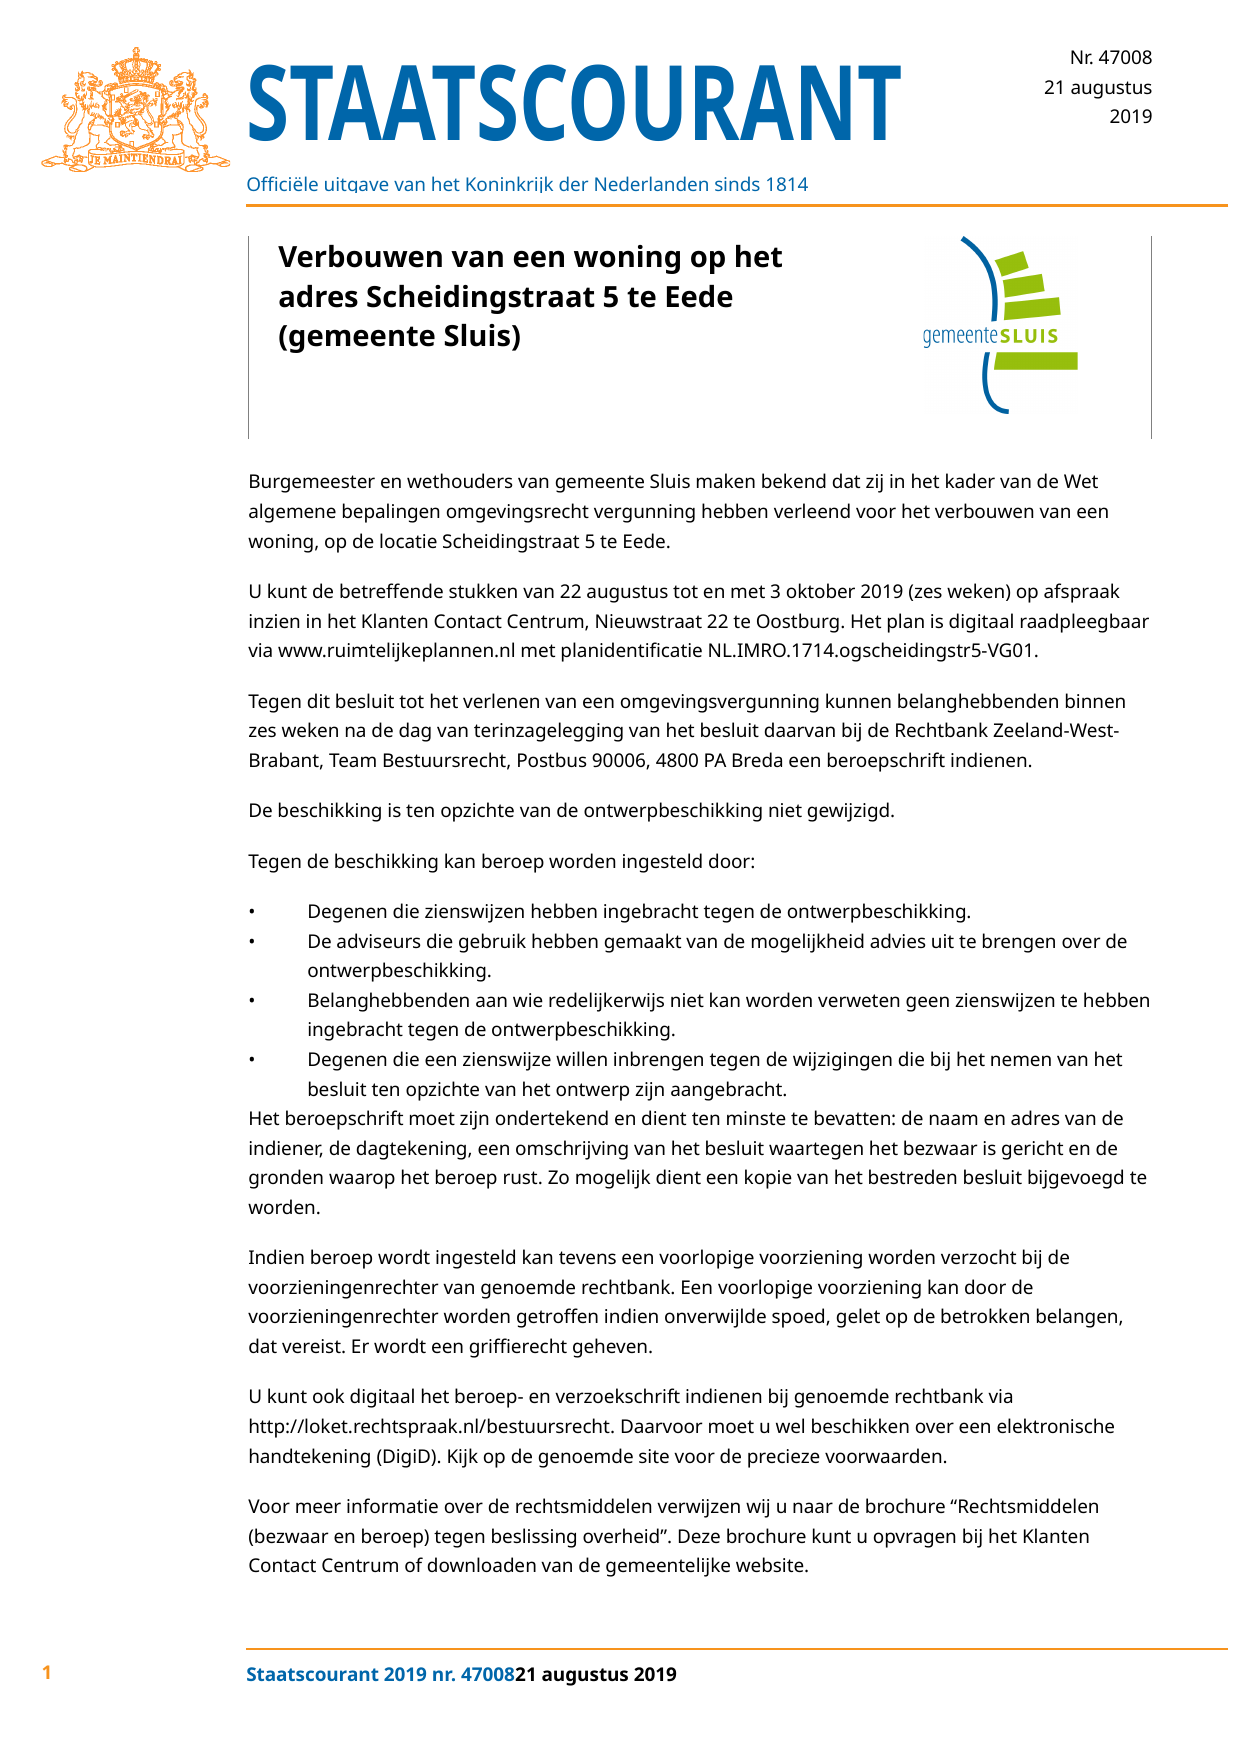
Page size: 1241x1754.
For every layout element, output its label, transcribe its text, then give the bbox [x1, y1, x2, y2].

list Degenen die een zienswijze willen inbrengen tegen de wijzigingen die bij het nemen van het besluit ten opzichte van het ontwerp zijn aangebracht. [248, 1046, 1152, 1101]
text Indien beroep wordt ingesteld kan tevens een voorlopige voorziening worden verzocht bij de voorzieningenrechter van genoemde rechtbank. Een voorlopige voorziening kan door de voorzieningenrechter worden getroffen indien onverwijlde spoed, gelet op de betrokken belangen, dat vereist. Er wordt een griffierecht geheven. [248, 1244, 1152, 1359]
text De beschikking is ten opzichte van de ontwerpbeschikking niet gewijzigd. [248, 797, 1152, 823]
text U kunt ook digitaal het beroep- en verzoekschrift indienen bij genoemde rechtbank via http://loket.rechtspraak.nl/bestuursrecht. Daarvoor moet u wel beschikken over een elektronische handtekening (DigiD). Kijk op de genoemde site voor de precieze voorwaarden. [248, 1384, 1152, 1468]
table_header [1078, 236, 1151, 413]
list De adviseurs die gebruik hebben gemaakt van de mogelijkheid advies uit te brengen over de ontwerpbeschikking. [248, 928, 1152, 983]
list Belanghebbenden aan wie redelijkerwijs niet kan worden verweten geen zienswijzen te hebben ingebracht tegen de ontwerpbeschikking. [248, 987, 1152, 1042]
list Degenen die zienswijzen hebben ingebracht tegen de ontwerpbeschikking. [248, 898, 1152, 924]
table_header [850, 236, 923, 413]
text Voor meer informatie over de rechtsmiddelen verwijzen wij u naar de brochure “Rechtsmiddelen (bezwaar en beroep) tegen beslissing overheid”. Deze brochure kunt u opvragen bij het Klanten Contact Centrum of downloaden van de gemeentelijke website. [248, 1493, 1152, 1578]
table_header Verbouwen van een woning op het adres Scheidingstraat 5 te Eede (gemeente Sluis) [249, 236, 850, 439]
text Het beroepschrift moet zijn ondertekend en dient ten minste te bevatten: de naam en adres van de indiener, de dagtekening, een omschrijving van het besluit waartegen het bezwaar is gericht en de gronden waarop het beroep rust. Zo mogelijk dient een kopie van het bestreden besluit bijgevoegd te worden. [248, 1105, 1152, 1220]
table_header [850, 414, 1151, 439]
picture [41, 47, 231, 172]
text Tegen dit besluit tot het verlenen van een omgevingsvergunning kunnen belanghebbenden binnen zes weken na de dag van terinzagelegging van het besluit daarvan bij de Rechtbank Zeeland-West-Brabant, Team Bestuursrecht, Postbus 90006, 4800 PA Breda een beroepschrift indienen. [248, 688, 1152, 773]
text Tegen de beschikking kan beroep worden ingesteld door: [248, 848, 1152, 873]
text U kunt de betreffende stukken van 22 augustus tot en met 3 oktober 2019 (zes weken) op afspraak inzien in het Klanten Contact Centrum, Nieuwstraat 22 te Oostburg. Het plan is digitaal raadpleegbaar via www.ruimtelijkeplannen.nl met planidentificatie NL.IMRO.1714.ogscheidingstr5-VG01. [248, 578, 1152, 663]
picture [923, 236, 1078, 414]
text Burgemeester en wethouders van gemeente Sluis maken bekend dat zij in het kader van de Wet algemene bepalingen omgevingsrecht vergunning hebben verleend voor het verbouwen van een woning, op de locatie Scheidingstraat 5 te Eede. [248, 469, 1152, 553]
